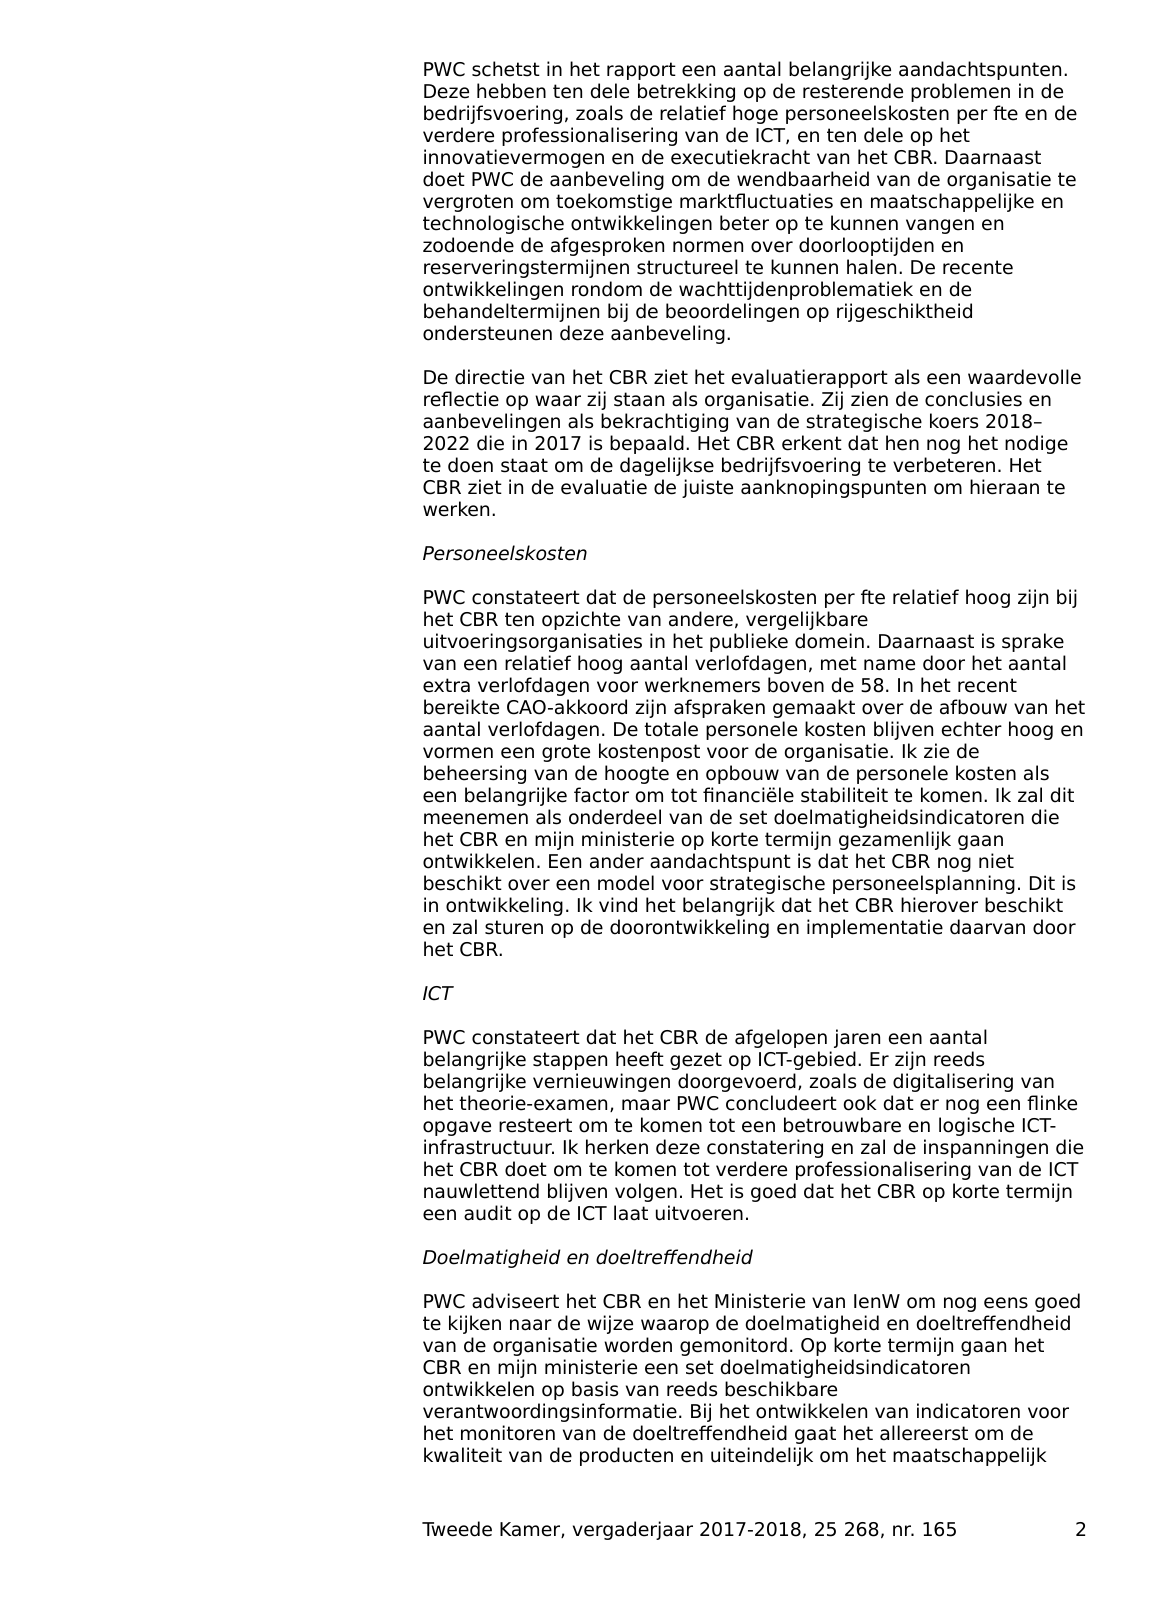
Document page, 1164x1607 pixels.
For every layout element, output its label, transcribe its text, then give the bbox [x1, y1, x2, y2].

subtitle Doelmatigheid en doeltreffendheid [422, 1247, 1087, 1269]
text PWC constateert dat het CBR de afgelopen jaren een aantal belangrijke stappen heeft gezet op ICT-gebied. Er zijn reeds belangrijke vernieuwingen doorgevoerd, zoals de digitalisering van het theorie-examen, maar PWC concludeert ook dat er nog een flinke opgave resteert om te komen tot een betrouwbare en logische ICT-infrastructuur. Ik herken deze constatering en zal de inspanningen die het CBR doet om te komen tot verdere professionalisering van de ICT nauwlettend blijven volgen. Het is goed dat het CBR op korte termijn een audit op de ICT laat uitvoeren. [422, 1027, 1087, 1225]
subtitle ICT [422, 983, 1087, 1005]
text PWC adviseert het CBR en het Ministerie van IenW om nog eens goed te kijken naar de wijze waarop de doelmatigheid en doeltreffendheid van de organisatie worden gemonitord. Op korte termijn gaan het CBR en mijn ministerie een set doelmatigheidsindicatoren ontwikkelen op basis van reeds beschikbare verantwoordingsinformatie. Bij het ontwikkelen van indicatoren voor het monitoren van de doeltreffendheid gaat het allereerst om de kwaliteit van de producten en uiteindelijk om het maatschappelijk [422, 1291, 1087, 1467]
subtitle Personeelskosten [422, 543, 1087, 565]
text PWC schetst in het rapport een aantal belangrijke aandachtspunten. Deze hebben ten dele betrekking op de resterende problemen in de bedrijfsvoering, zoals de relatief hoge personeelskosten per fte en de verdere professionalisering van de ICT, en ten dele op het innovatievermogen en de executiekracht van het CBR. Daarnaast doet PWC de aanbeveling om de wendbaarheid van de organisatie te vergroten om toekomstige marktfluctuaties en maatschappelijke en technologische ontwikkelingen beter op te kunnen vangen en zodoende de afgesproken normen over doorlooptijden en reserveringstermijnen structureel te kunnen halen. De recente ontwikkelingen rondom de wachttijdenproblematiek en de behandeltermijnen bij de beoordelingen op rijgeschiktheid ondersteunen deze aanbeveling. [422, 59, 1087, 345]
text De directie van het CBR ziet het evaluatierapport als een waardevolle reflectie op waar zij staan als organisatie. Zij zien de conclusies en aanbevelingen als bekrachtiging van de strategische koers 2018–2022 die in 2017 is bepaald. Het CBR erkent dat hen nog het nodige te doen staat om de dagelijkse bedrijfsvoering te verbeteren. Het CBR ziet in de evaluatie de juiste aanknopingspunten om hieraan te werken. [422, 367, 1087, 521]
text PWC constateert dat de personeelskosten per fte relatief hoog zijn bij het CBR ten opzichte van andere, vergelijkbare uitvoeringsorganisaties in het publieke domein. Daarnaast is sprake van een relatief hoog aantal verlofdagen, met name door het aantal extra verlofdagen voor werknemers boven de 58. In het recent bereikte CAO-akkoord zijn afspraken gemaakt over de afbouw van het aantal verlofdagen. De totale personele kosten blijven echter hoog en vormen een grote kostenpost voor de organisatie. Ik zie de beheersing van de hoogte en opbouw van de personele kosten als een belangrijke factor om tot financiële stabiliteit te komen. Ik zal dit meenemen als onderdeel van de set doelmatigheidsindicatoren die het CBR en mijn ministerie op korte termijn gezamenlijk gaan ontwikkelen. Een ander aandachtspunt is dat het CBR nog niet beschikt over een model voor strategische personeelsplanning. Dit is in ontwikkeling. Ik vind het belangrijk dat het CBR hierover beschikt en zal sturen op de doorontwikkeling en implementatie daarvan door het CBR. [422, 587, 1087, 961]
